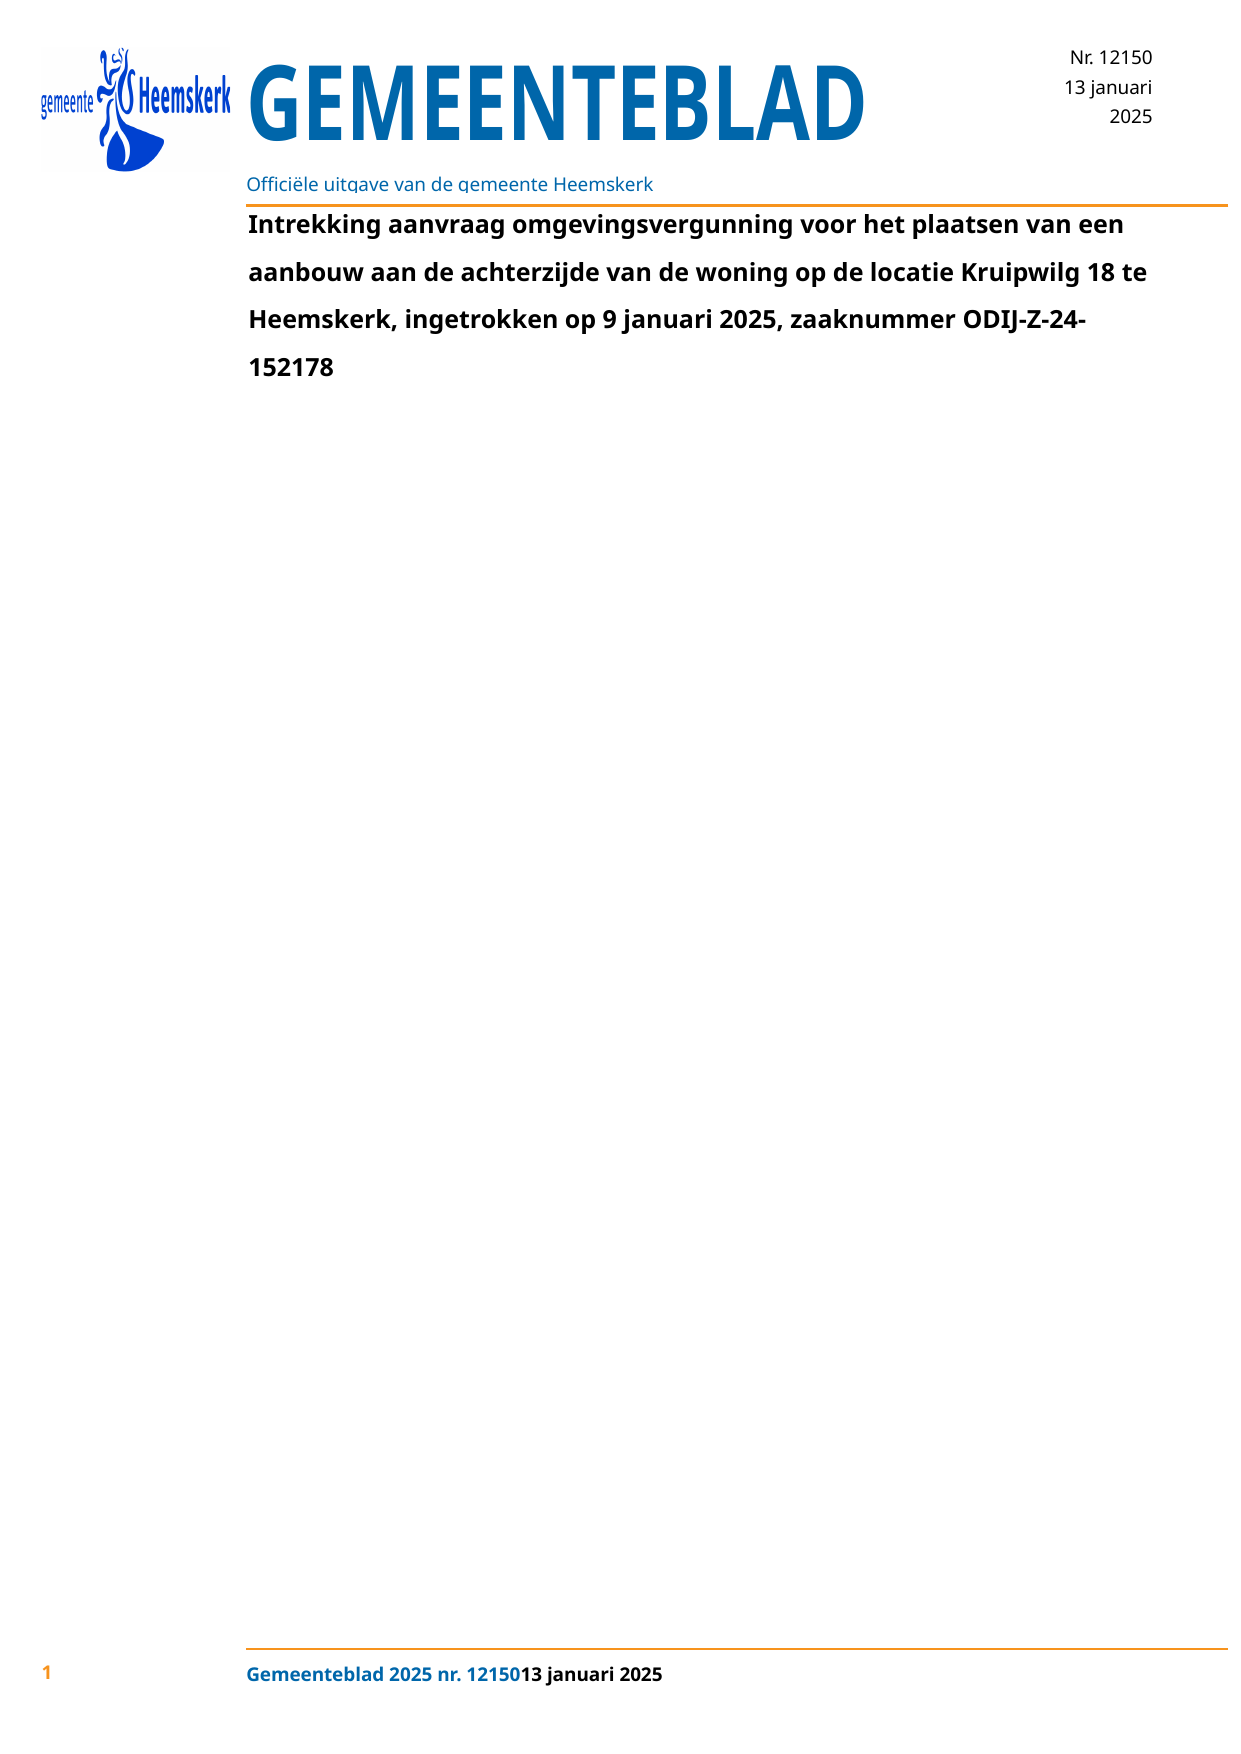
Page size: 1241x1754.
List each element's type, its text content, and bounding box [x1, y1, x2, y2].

picture [41, 47, 231, 172]
text Intrekking aanvraag omgevingsvergunning voor het plaatsen van een aanbouw aan de achterzijde van de woning op de locatie Kruipwilg 18 te Heemskerk, ingetrokken op 9 januari 2025, zaaknummer ODIJ-Z-24-152178 [248, 207, 1152, 384]
